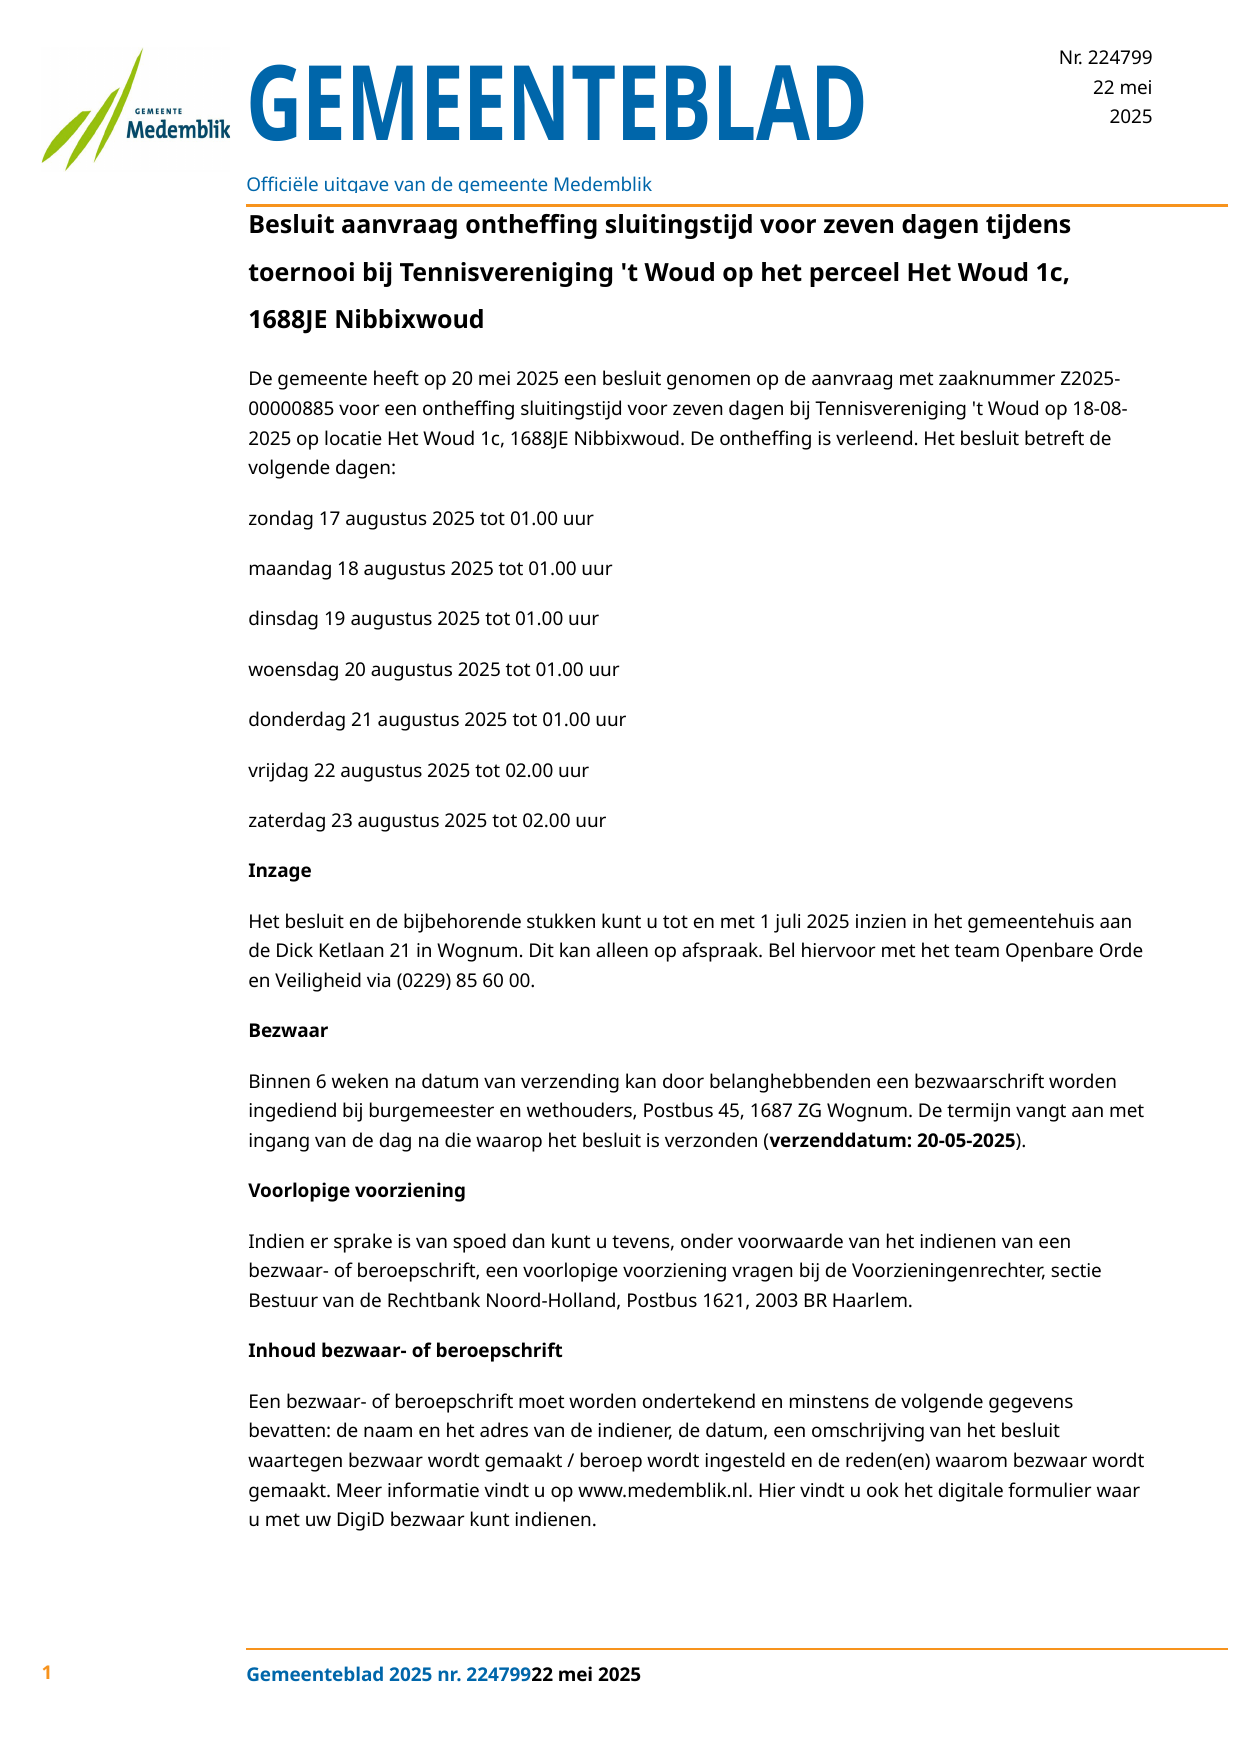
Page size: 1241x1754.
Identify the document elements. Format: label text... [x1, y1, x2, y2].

text dinsdag 19 augustus 2025 tot 01.00 uur [248, 606, 1152, 631]
picture [41, 47, 231, 172]
text De gemeente heeft op 20 mei 2025 een besluit genomen op de aanvraag met zaaknummer Z2025-00000885 voor een ontheffing sluitingstijd voor zeven dagen bij Tennisvereniging 't Woud op 18-08-2025 op locatie Het Woud 1c, 1688JE Nibbixwoud. De ontheffing is verleend. Het besluit betreft de volgende dagen: [248, 366, 1152, 480]
text donderdag 21 augustus 2025 tot 01.00 uur [248, 706, 1152, 732]
text zaterdag 23 augustus 2025 tot 02.00 uur [248, 807, 1152, 833]
text Bezwaar [248, 1018, 1152, 1043]
text Een bezwaar- of beroepschrift moet worden ondertekend en minstens de volgende gegevens bevatten: de naam en het adres van de indiener, de datum, een omschrijving van het besluit waartegen bezwaar wordt gemaakt / beroep wordt ingesteld en de reden(en) waarom bezwaar wordt gemaakt. Meer informatie vindt u op www.medemblik.nl. Hier vindt u ook het digitale formulier waar u met uw DigiD bezwaar kunt indienen. [248, 1388, 1152, 1532]
text woensdag 20 augustus 2025 tot 01.00 uur [248, 656, 1152, 682]
text maandag 18 augustus 2025 tot 01.00 uur [248, 555, 1152, 581]
text Voorlopige voorziening [248, 1178, 1152, 1203]
text Inhoud bezwaar- of beroepschrift [248, 1338, 1152, 1363]
text zondag 17 augustus 2025 tot 01.00 uur [248, 505, 1152, 530]
text vrijdag 22 augustus 2025 tot 02.00 uur [248, 757, 1152, 782]
text Inzage [248, 858, 1152, 883]
text Besluit aanvraag ontheffing sluitingstijd voor zeven dagen tijdens toernooi bij Tennisvereniging 't Woud op het perceel Het Woud 1c, 1688JE Nibbixwoud [248, 207, 1152, 336]
text Het besluit en de bijbehorende stukken kunt u tot en met 1 juli 2025 inzien in het gemeentehuis aan de Dick Ketlaan 21 in Wognum. Dit kan alleen op afspraak. Bel hiervoor met het team Openbare Orde en Veiligheid via (0229) 85 60 00. [248, 908, 1152, 993]
text Binnen 6 weken na datum van verzending kan door belanghebbenden een bezwaarschrift worden ingediend bij burgemeester en wethouders, Postbus 45, 1687 ZG Wognum. De termijn vangt aan met ingang van de dag na die waarop het besluit is verzonden (verzenddatum: 20-05-2025). [248, 1068, 1152, 1153]
text Indien er sprake is van spoed dan kunt u tevens, onder voorwaarde van het indienen van een bezwaar- of beroepschrift, een voorlopige voorziening vragen bij de Voorzieningenrechter, sectie Bestuur van de Rechtbank Noord-Holland, Postbus 1621, 2003 BR Haarlem. [248, 1228, 1152, 1313]
